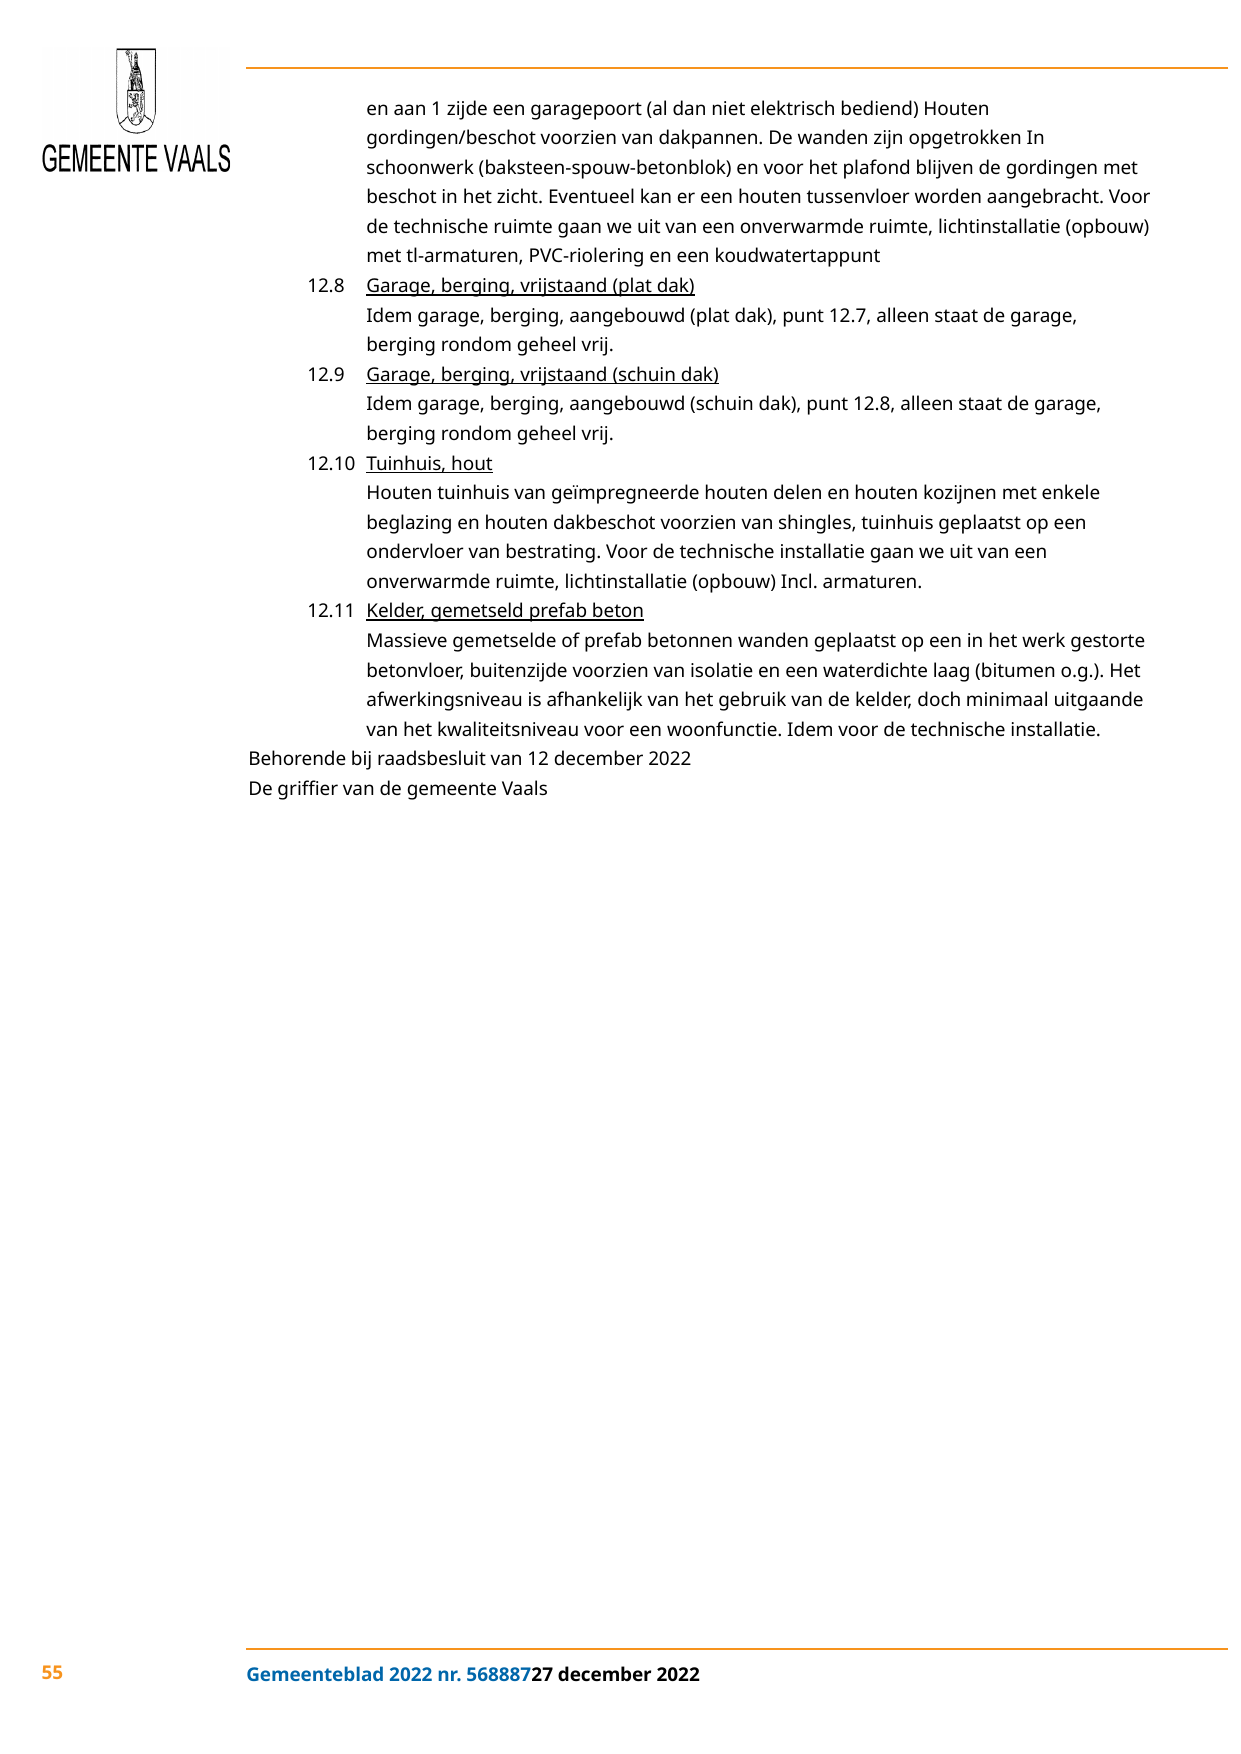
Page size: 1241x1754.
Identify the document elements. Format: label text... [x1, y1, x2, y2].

list Houten tuinhuis van geïmpregneerde houten delen en houten kozijnen met enkele beglazing en houten dakbeschot voorzien van shingles, tuinhuis geplaatst op een ondervloer van bestrating. Voor de technische installatie gaan we uit van een onverwarmde ruimte, lichtinstallatie (opbouw) Incl. armaturen. [307, 479, 1152, 594]
list Garage, berging, vrijstaand (schuin dak) [307, 361, 1152, 387]
list Massieve gemetselde of prefab betonnen wanden geplaatst op een in het werk gestorte betonvloer, buitenzijde voorzien van isolatie en een waterdichte laag (bitumen o.g.). Het afwerkingsniveau is afhankelijk van het gebruik van de kelder, doch minimaal uitgaande van het kwaliteitsniveau voor een woonfunctie. Idem voor de technische installatie. [307, 627, 1152, 742]
text Behorende bij raadsbesluit van 12 december 2022 [248, 746, 1152, 771]
list Idem garage, berging, aangebouwd (plat dak), punt 12.7, alleen staat de garage, berging rondom geheel vrij. [307, 302, 1152, 357]
list Kelder, gemetseld prefab beton [307, 598, 1152, 623]
list Garage, berging, vrijstaand (plat dak) [307, 272, 1152, 298]
list Tuinhuis, hout [307, 450, 1152, 476]
list en aan 1 zijde een garagepoort (al dan niet elektrisch bediend) Houten gordingen/beschot voorzien van dakpannen. De wanden zijn opgetrokken In schoonwerk (baksteen-spouw-betonblok) en voor het plafond blijven de gordingen met beschot in het zicht. Eventueel kan er een houten tussenvloer worden aangebracht. Voor de technische ruimte gaan we uit van een onverwarmde ruimte, lichtinstallatie (opbouw) met tl-armaturen, PVC-riolering en een koudwatertappunt [307, 95, 1152, 268]
list Idem garage, berging, aangebouwd (schuin dak), punt 12.8, alleen staat de garage, berging rondom geheel vrij. [307, 391, 1152, 446]
picture [41, 47, 231, 172]
text De griffier van de gemeente Vaals [248, 775, 1152, 801]
